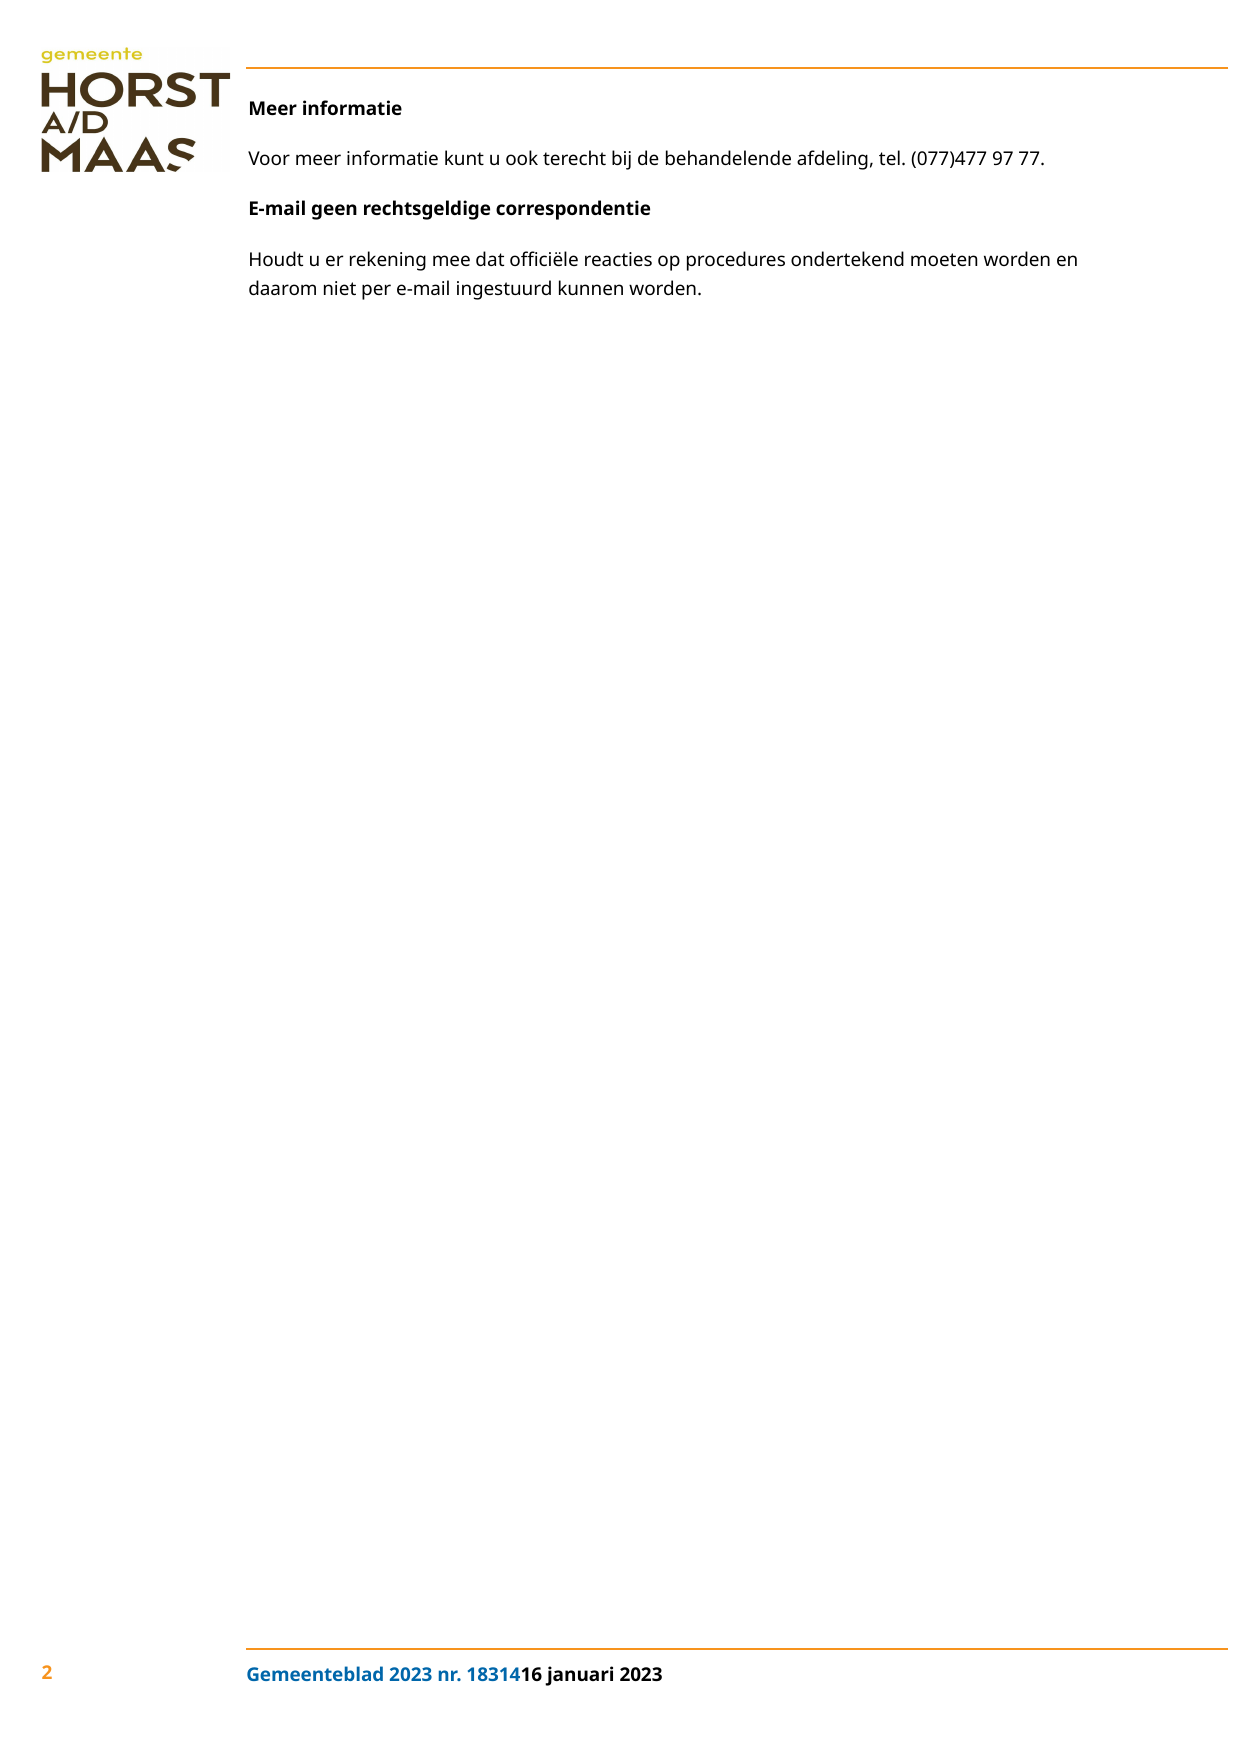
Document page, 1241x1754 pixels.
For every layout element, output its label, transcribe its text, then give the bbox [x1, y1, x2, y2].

text Meer informatie [248, 95, 1152, 121]
text Houdt u er rekening mee dat officiële reacties op procedures ondertekend moeten worden en daarom niet per e-mail ingestuurd kunnen worden. [248, 246, 1152, 301]
text E-mail geen rechtsgeldige correspondentie [248, 196, 1152, 221]
picture [41, 47, 231, 172]
text Voor meer informatie kunt u ook terecht bij de behandelende afdeling, tel. (077)477 97 77. [248, 145, 1152, 171]
